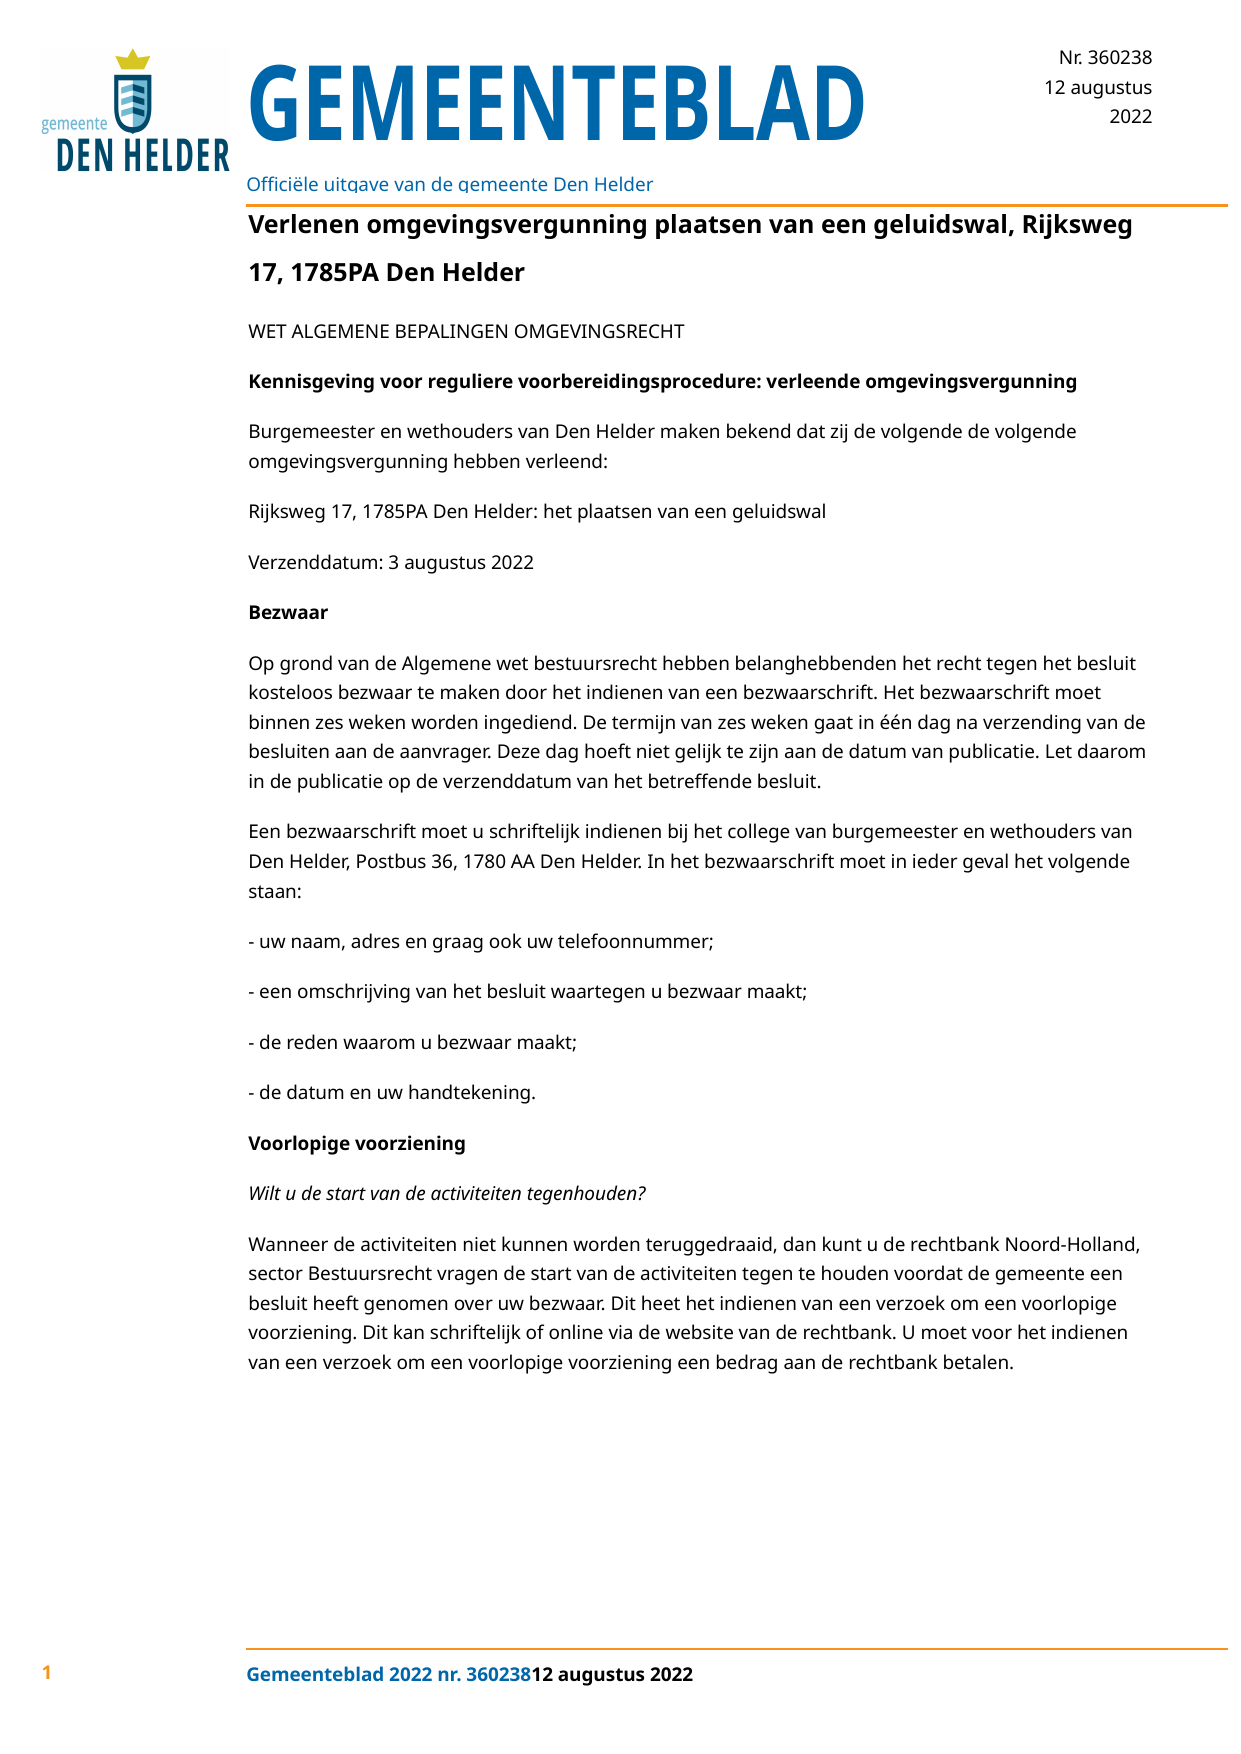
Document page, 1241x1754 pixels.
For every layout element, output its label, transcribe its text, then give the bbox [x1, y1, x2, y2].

text Verlenen omgevingsvergunning plaatsen van een geluidswal, Rijksweg 17, 1785PA Den Helder [248, 207, 1152, 288]
text - de datum en uw handtekening. [248, 1079, 1152, 1105]
text Bezwaar [248, 599, 1152, 625]
picture [182, 144, 187, 165]
text - uw naam, adres en graag ook uw telefoonnummer; [248, 928, 1152, 954]
picture [100, 154, 106, 172]
text Kennisgeving voor reguliere voorbereidingsprocedure: verleende omgevingsvergunning [248, 368, 1152, 394]
text Verzenddatum: 3 augustus 2022 [248, 549, 1152, 575]
text - de reden waarom u bezwaar maakt; [248, 1029, 1152, 1055]
text Een bezwaarschrift moet u schriftelijk indienen bij het college van burgemeester en wethouders van Den Helder, Postbus 36, 1780 AA Den Helder. In het bezwaarschrift moet in ieder geval het volgende staan: [248, 819, 1152, 904]
text Wilt u de start van de activiteiten tegenhouden? [248, 1180, 1152, 1206]
picture [41, 47, 231, 172]
text Rijksweg 17, 1785PA Den Helder: het plaatsen van een geluidswal [248, 499, 1152, 524]
text - een omschrijving van het besluit waartegen u bezwaar maakt; [248, 979, 1152, 1004]
text Voorlopige voorziening [248, 1130, 1152, 1156]
text WET ALGEMENE BEPALINGEN OMGEVINGSRECHT [248, 318, 1152, 344]
text Wanneer de activiteiten niet kunnen worden teruggedraaid, dan kunt u de rechtbank Noord-Holland, sector Bestuursrecht vragen de start van de activiteiten tegen te houden voordat de gemeente een besluit heeft genomen over uw bezwaar. Dit heet het indienen van een verzoek om een voorlopige voorziening. Dit kan schriftelijk of online via de website van de rechtbank. U moet voor het indienen van een verzoek om een voorlopige voorziening een bedrag aan de rechtbank betalen. [248, 1231, 1152, 1375]
picture [130, 157, 135, 172]
text Burgemeester en wethouders van Den Helder maken bekend dat zij de volgende de volgende omgevingsvergunning hebben verleend: [248, 419, 1152, 474]
text Op grond van de Algemene wet bestuursrecht hebben belanghebbenden het recht tegen het besluit kosteloos bezwaar te maken door het indienen van een bezwaarschrift. Het bezwaarschrift moet binnen zes weken worden ingediend. De termijn van zes weken gaat in één dag na verzending van de besluiten aan de aanvrager. Deze dag hoeft niet gelijk te zijn aan de datum van publicatie. Let daarom in de publicatie op de verzenddatum van het betreffende besluit. [248, 650, 1152, 794]
picture [63, 144, 68, 165]
picture [220, 160, 224, 172]
